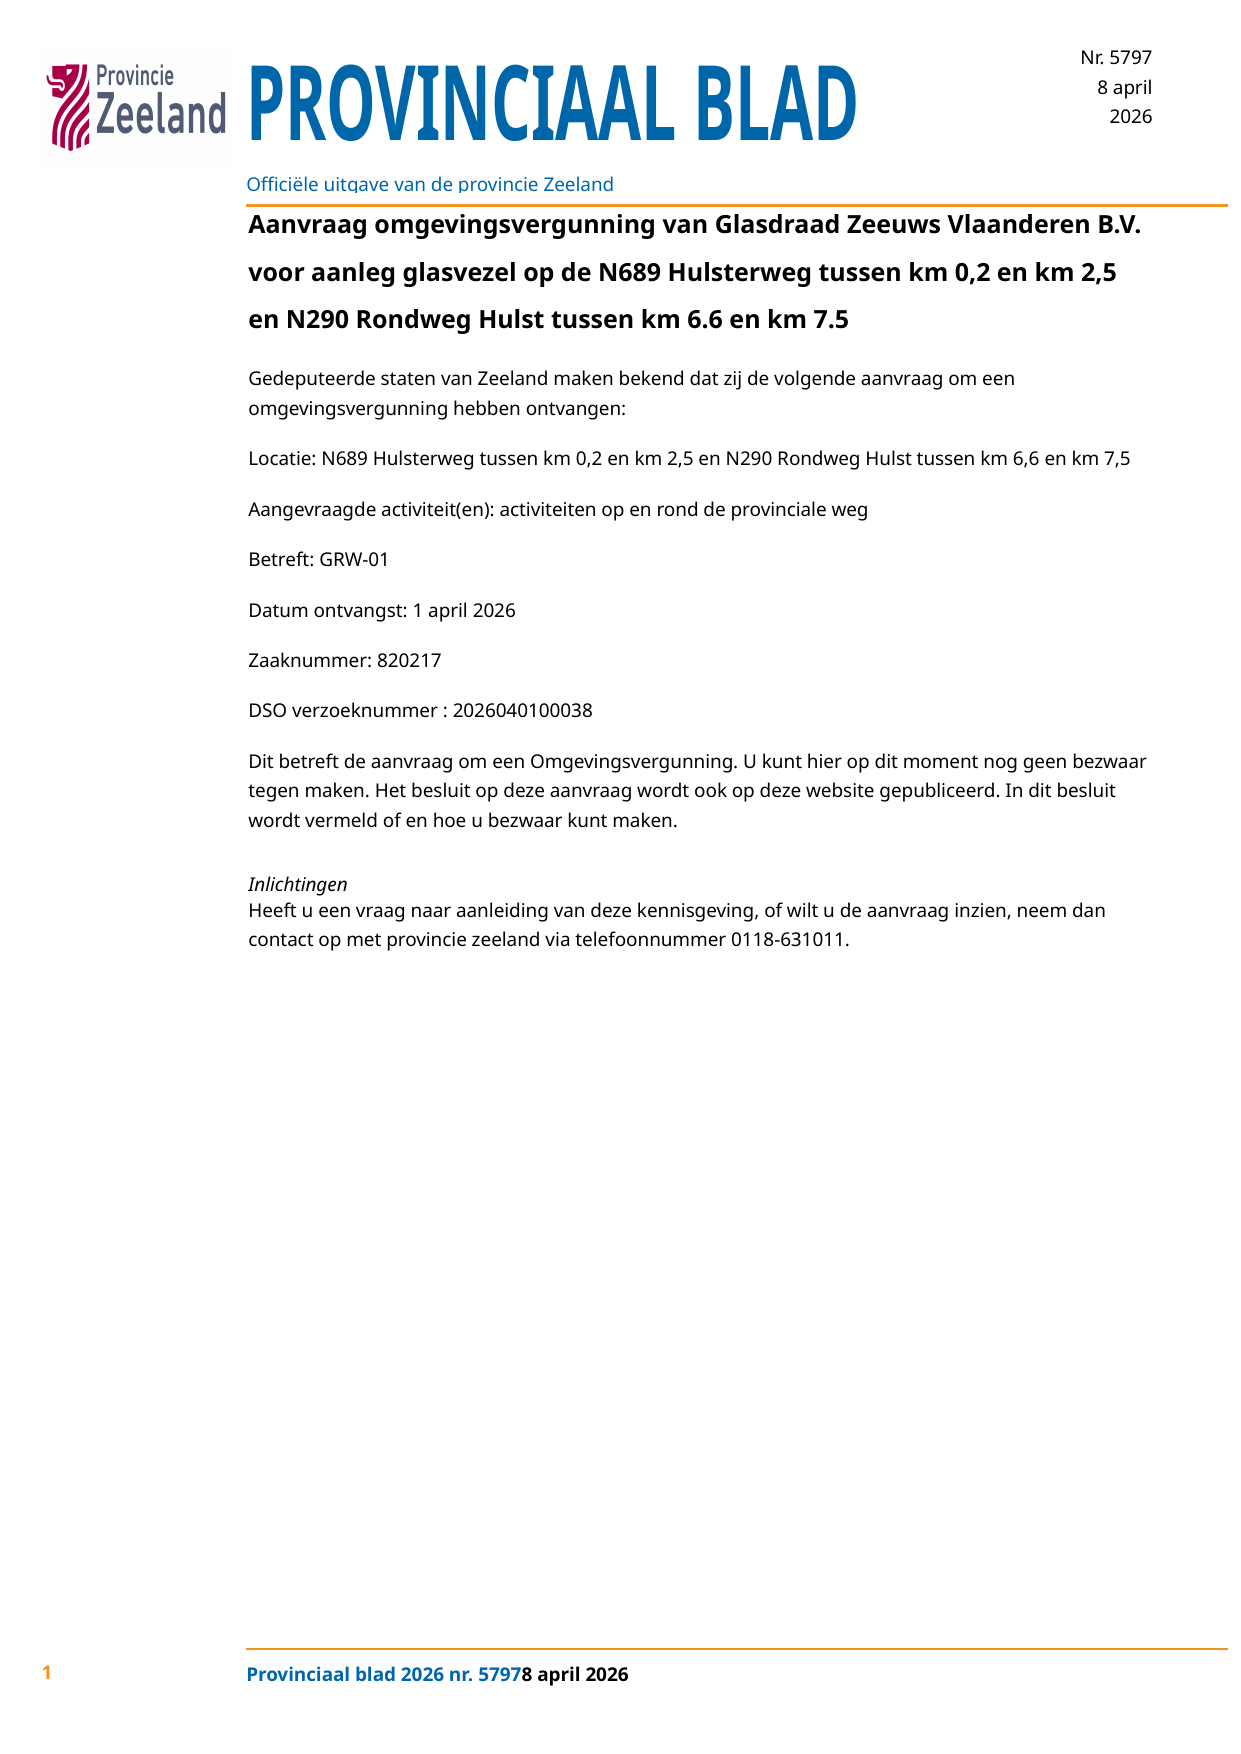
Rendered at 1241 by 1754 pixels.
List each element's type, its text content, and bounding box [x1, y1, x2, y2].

text Locatie: N689 Hulsterweg tussen km 0,2 en km 2,5 en N290 Rondweg Hulst tussen km 6,6 en km 7,5 [248, 446, 1152, 471]
text Dit betreft de aanvraag om een Omgevingsvergunning. U kunt hier op dit moment nog geen bezwaar tegen maken. Het besluit op deze aanvraag wordt ook op deze website gepubliceerd. In dit besluit wordt vermeld of en hoe u bezwaar kunt maken. [248, 748, 1152, 833]
picture [41, 47, 231, 172]
text Zaaknummer: 820217 [248, 647, 1152, 673]
text Aanvraag omgevingsvergunning van Glasdraad Zeeuws Vlaanderen B.V. voor aanleg glasvezel op de N689 Hulsterweg tussen km 0,2 en km 2,5 en N290 Rondweg Hulst tussen km 6.6 en km 7.5 [248, 207, 1152, 336]
text Inlichtingen [248, 871, 1152, 897]
text Heeft u een vraag naar aanleiding van deze kennisgeving, of wilt u de aanvraag inzien, neem dan contact op met provincie zeeland via telefoonnummer 0118-631011. [248, 897, 1152, 952]
text Datum ontvangst: 1 april 2026 [248, 597, 1152, 622]
text Betreft: GRW-01 [248, 546, 1152, 572]
text Gedeputeerde staten van Zeeland maken bekend dat zij de volgende aanvraag om een omgevingsvergunning hebben ontvangen: [248, 366, 1152, 421]
text Aangevraagde activiteit(en): activiteiten op en rond de provinciale weg [248, 496, 1152, 522]
text DSO verzoeknummer : 2026040100038 [248, 698, 1152, 723]
